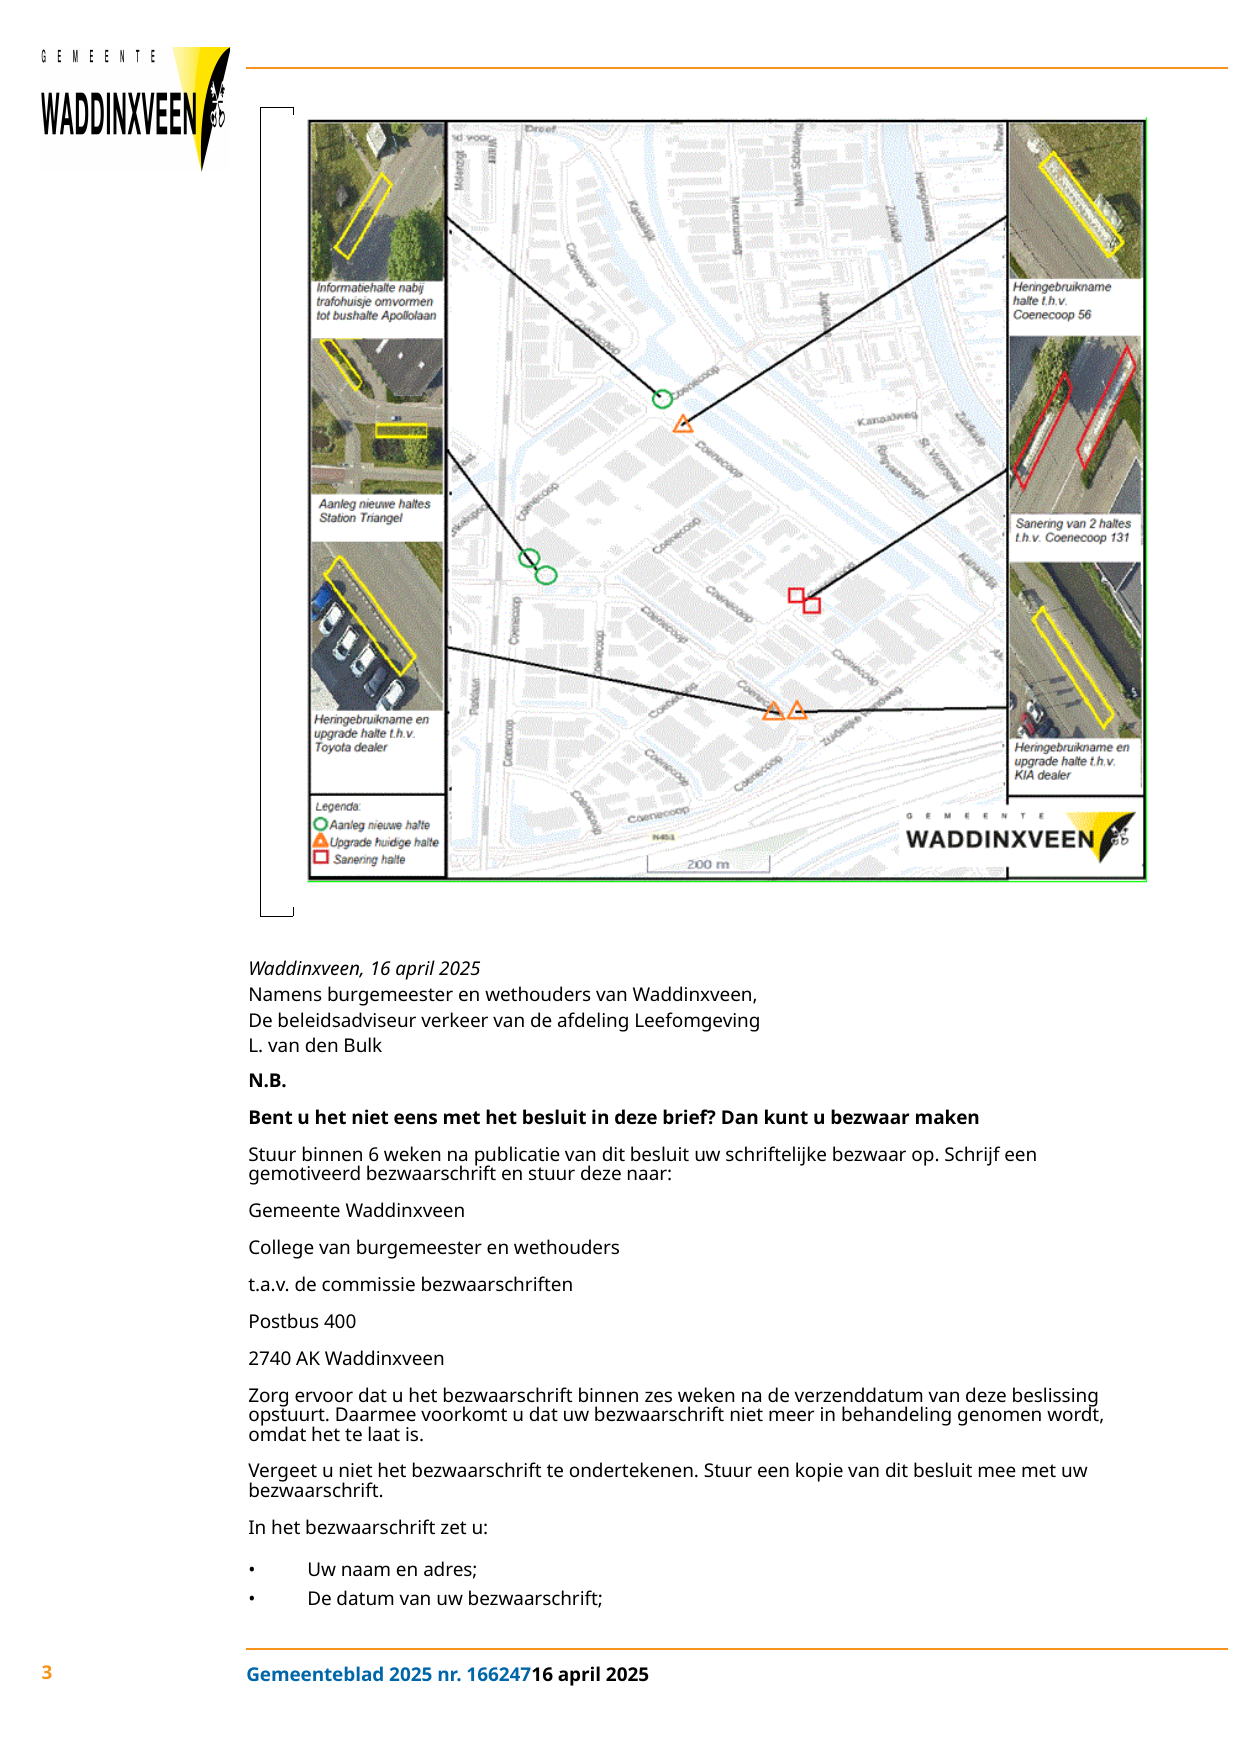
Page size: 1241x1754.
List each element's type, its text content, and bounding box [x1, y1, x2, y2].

text Namens burgemeester en wethouders van Waddinxveen, [248, 981, 1152, 1007]
text De beleidsadviseur verkeer van de afdeling Leefomgeving [248, 1007, 1152, 1032]
list De datum van uw bezwaarschrift; [248, 1585, 1152, 1611]
text College van burgemeester en wethouders [248, 1239, 1152, 1258]
text Waddinxveen, 16 april 2025 [248, 955, 1152, 981]
text Gemeente Waddinxveen [248, 1202, 1152, 1221]
text 2740 AK Waddinxveen [248, 1350, 1152, 1369]
picture [268, 115, 1173, 907]
text Bent u het niet eens met het besluit in deze brief? Dan kunt u bezwaar maken [248, 1109, 1152, 1128]
text t.a.v. de commissie bezwaarschriften [248, 1276, 1152, 1295]
text Stuur binnen 6 weken na publicatie van dit besluit uw schriftelijke bezwaar op. Schrijf een gemotiveerd bezwaarschrift en stuur deze naar: [248, 1146, 1152, 1184]
text Postbus 400 [248, 1313, 1152, 1332]
text In het bezwaarschrift zet u: [248, 1519, 1152, 1538]
text Zorg ervoor dat u het bezwaarschrift binnen zes weken na de verzenddatum van deze beslissing opstuurt. Daarmee voorkomt u dat uw bezwaarschrift niet meer in behandeling genomen wordt, omdat het te laat is. [248, 1387, 1152, 1445]
text N.B. [248, 1072, 1152, 1091]
picture [41, 47, 231, 172]
list Uw naam en adres; [248, 1556, 1152, 1581]
text Vergeet u niet het bezwaarschrift te ondertekenen. Stuur een kopie van dit besluit mee met uw bezwaarschrift. [248, 1462, 1152, 1501]
text L. van den Bulk [248, 1032, 1152, 1058]
